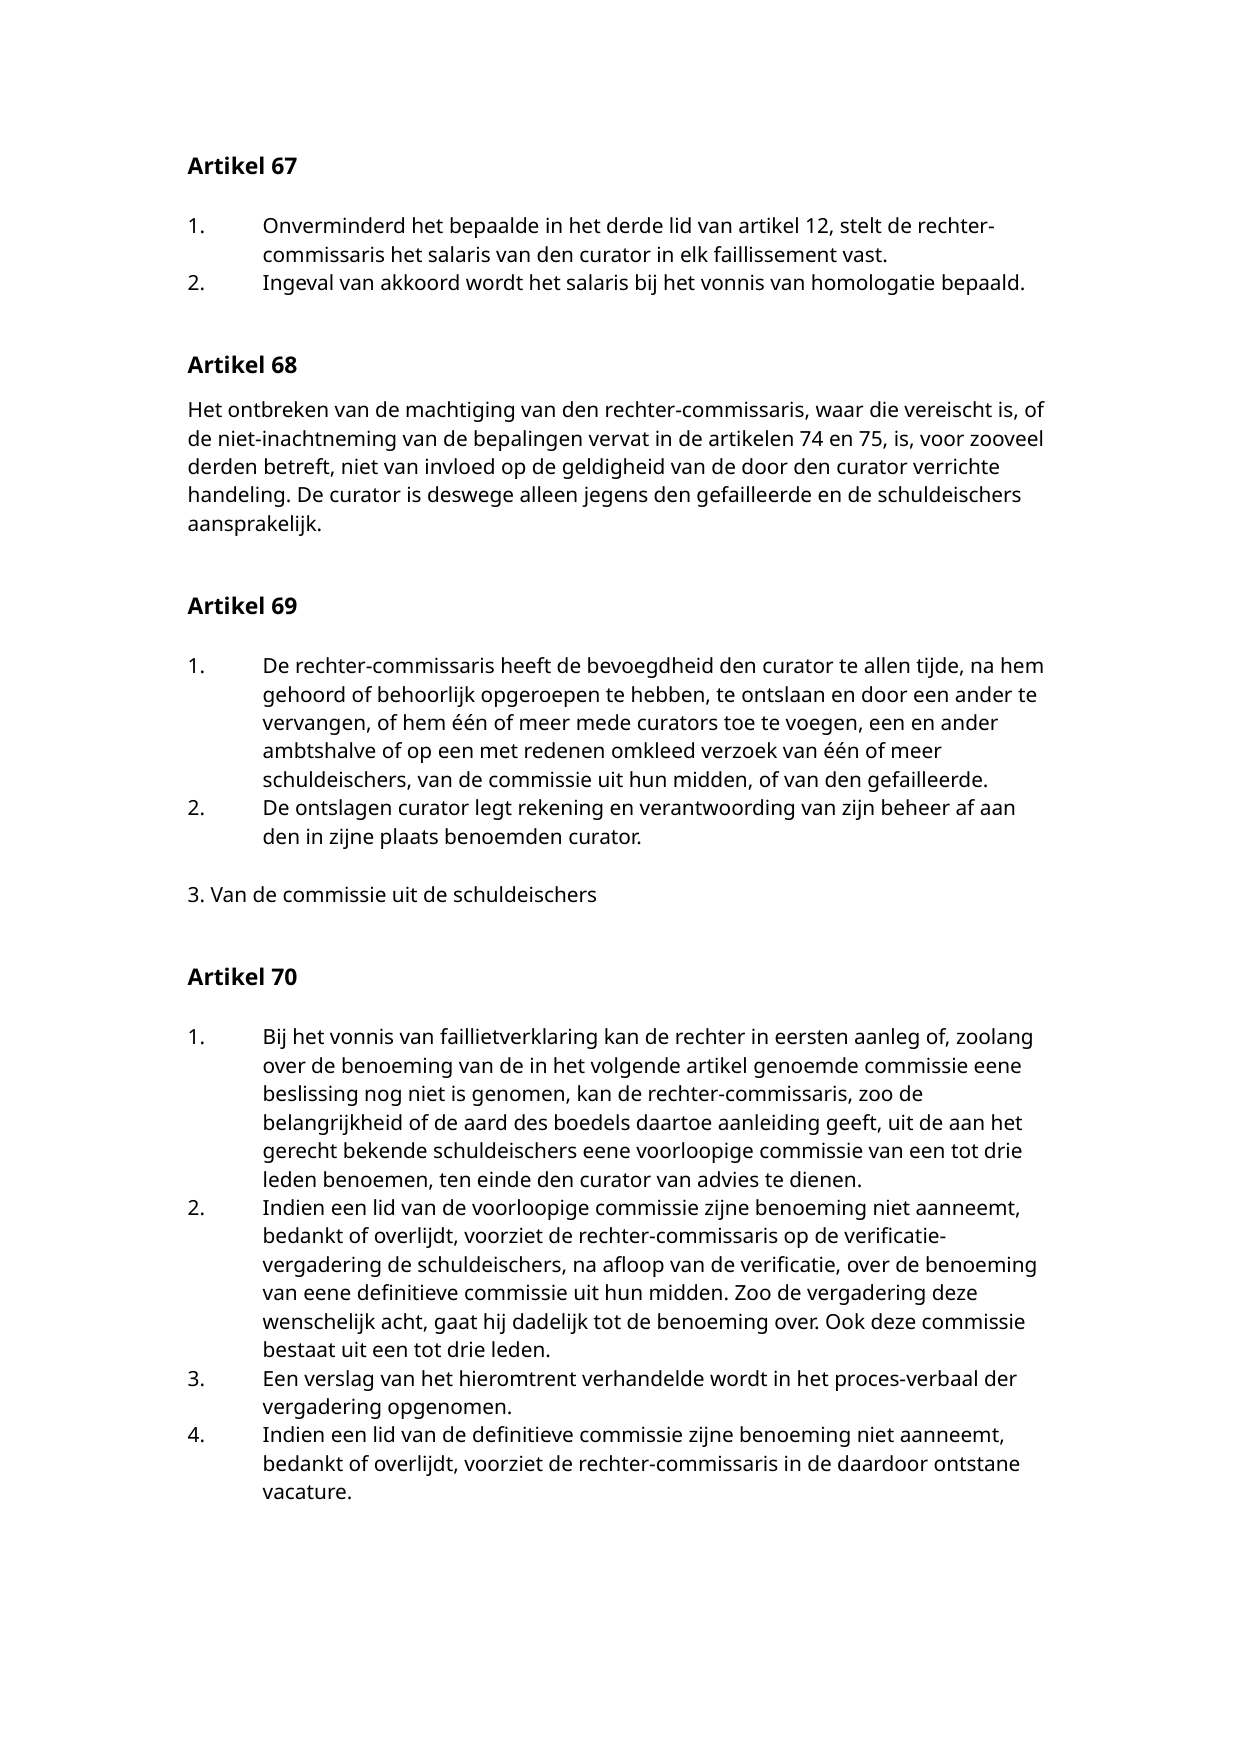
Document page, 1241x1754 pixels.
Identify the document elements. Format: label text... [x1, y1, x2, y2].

subtitle Artikel 67 [187, 150, 1053, 181]
list De rechter-commissaris heeft de bevoegdheid den curator te allen tijde, na hem gehoord of behoorlijk opgeroepen te hebben, te ontslaan en door een ander te vervangen, of hem één of meer mede curators toe te voegen, een en ander ambtshalve of op een met redenen omkleed verzoek van één of meer schuldeischers, van de commissie uit hun midden, of van den gefailleerde. [187, 651, 1053, 793]
list De ontslagen curator legt rekening en verantwoording van zijn beheer af aan den in zijne plaats benoemden curator. [187, 793, 1053, 850]
list Een verslag van het hieromtrent verhandelde wordt in het proces-verbaal der vergadering opgenomen. [187, 1364, 1053, 1421]
list Bij het vonnis van faillietverklaring kan de rechter in eersten aanleg of, zoolang over de benoeming van de in het volgende artikel genoemde commissie eene beslissing nog niet is genomen, kan de rechter-commissaris, zoo de belangrijkheid of de aard des boedels daartoe aanleiding geeft, uit de aan het gerecht bekende schuldeischers eene voorloopige commissie van een tot drie leden benoemen, ten einde den curator van advies te dienen. [187, 1022, 1053, 1193]
list Indien een lid van de definitieve commissie zijne benoeming niet aanneemt, bedankt of overlijdt, voorziet de rechter-commissaris in de daardoor ontstane vacature. [187, 1421, 1053, 1506]
list Ingeval van akkoord wordt het salaris bij het vonnis van homologatie bepaald. [187, 268, 1053, 297]
text Het ontbreken van de machtiging van den rechter-commissaris, waar die vereischt is, of de niet-inachtneming van de bepalingen vervat in de artikelen 74 en 75, is, voor zooveel derden betreft, niet van invloed op de geldigheid van de door den curator verrichte handeling. De curator is deswege alleen jegens den gefailleerde en de schuldeischers aansprakelijk. [187, 395, 1053, 537]
subtitle 3. Van de commissie uit de schuldeischers [187, 880, 1053, 909]
subtitle Artikel 69 [187, 590, 1053, 621]
list Onverminderd het bepaalde in het derde lid van artikel 12, stelt de rechter-commissaris het salaris van den curator in elk faillissement vast. [187, 211, 1053, 268]
list Indien een lid van de voorloopige commissie zijne benoeming niet aanneemt, bedankt of overlijdt, voorziet de rechter-commissaris op de verificatie-vergadering de schuldeischers, na afloop van de verificatie, over de benoeming van eene definitieve commissie uit hun midden. Zoo de vergadering deze wenschelijk acht, gaat hij dadelijk tot de benoeming over. Ook deze commissie bestaat uit een tot drie leden. [187, 1193, 1053, 1364]
subtitle Artikel 70 [187, 961, 1053, 992]
subtitle Artikel 68 [187, 349, 1053, 380]
